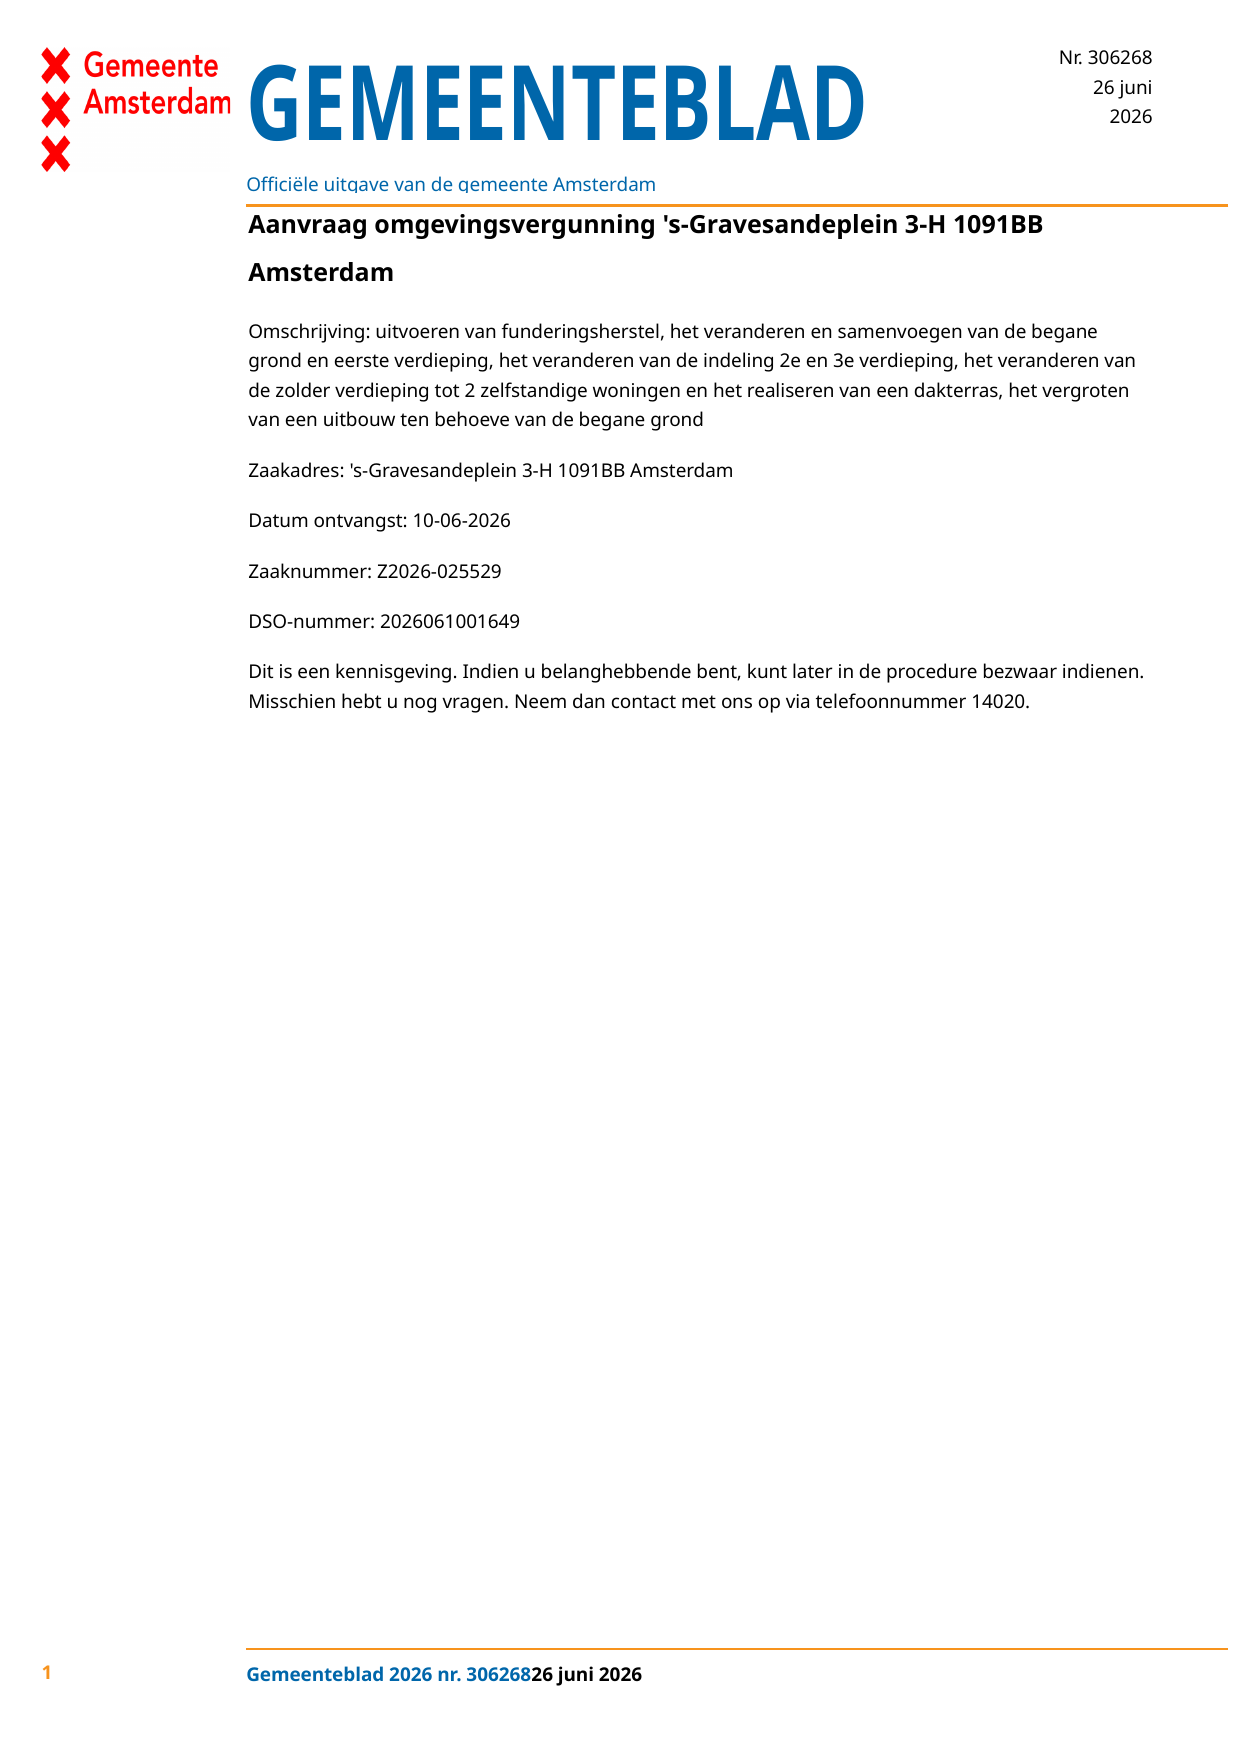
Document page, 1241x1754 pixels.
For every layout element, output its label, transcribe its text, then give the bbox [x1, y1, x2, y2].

text Zaakadres: 's-Gravesandeplein 3-H 1091BB Amsterdam [248, 457, 1152, 483]
text Dit is een kennisgeving. Indien u belanghebbende bent, kunt later in de procedure bezwaar indienen. Misschien hebt u nog vragen. Neem dan contact met ons op via telefoonnummer 14020. [248, 659, 1152, 714]
text Datum ontvangst: 10-06-2026 [248, 507, 1152, 533]
text Omschrijving: uitvoeren van funderingsherstel, het veranderen en samenvoegen van de begane grond en eerste verdieping, het veranderen van de indeling 2e en 3e verdieping, het veranderen van de zolder verdieping tot 2 zelfstandige woningen en het realiseren van een dakterras, het vergroten van een uitbouw ten behoeve van de begane grond [248, 318, 1152, 432]
text Zaaknummer: Z2026-025529 [248, 558, 1152, 584]
text Aanvraag omgevingsvergunning 's-Gravesandeplein 3-H 1091BB Amsterdam [248, 207, 1152, 288]
text DSO-nummer: 2026061001649 [248, 608, 1152, 634]
picture [41, 47, 231, 172]
